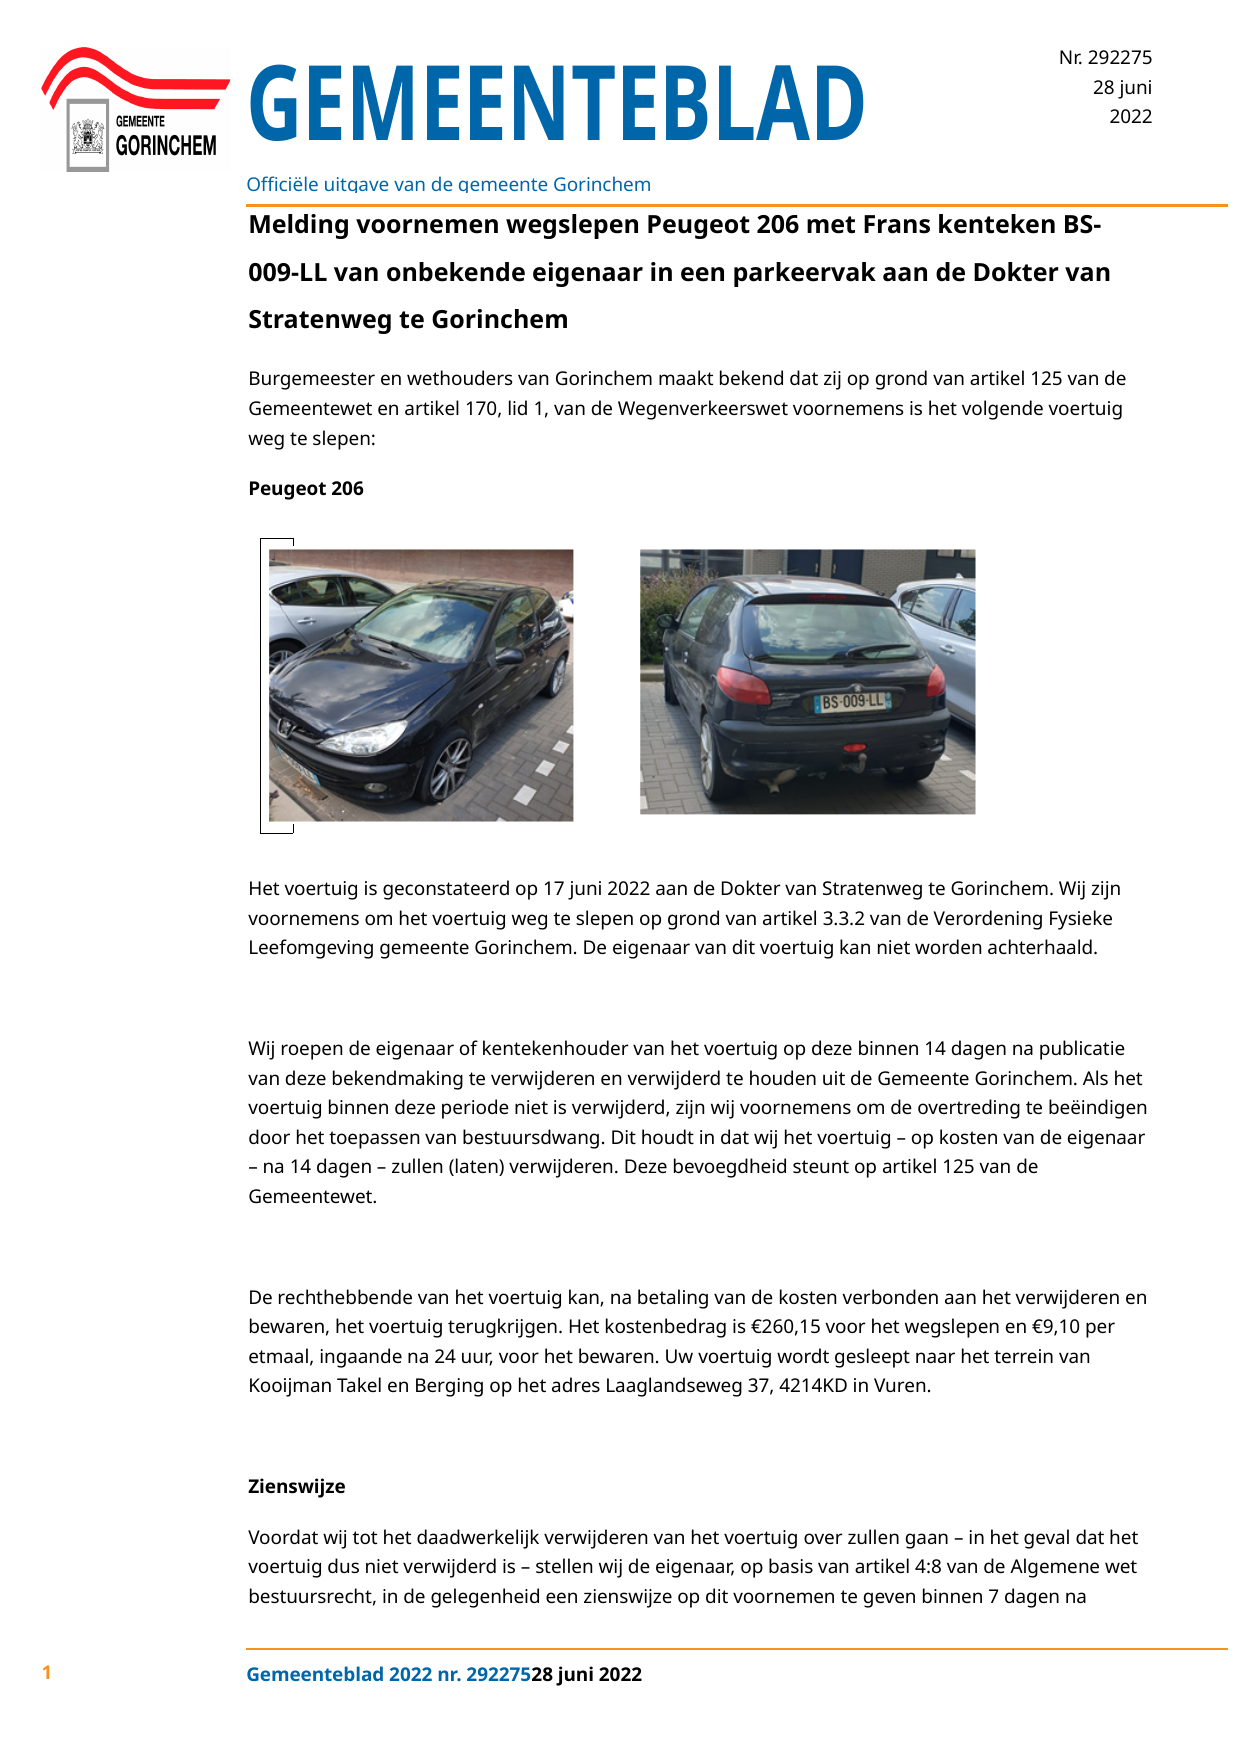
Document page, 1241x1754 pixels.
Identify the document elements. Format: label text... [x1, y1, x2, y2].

picture [268, 546, 978, 824]
picture [41, 47, 231, 172]
text Wij roepen de eigenaar of kentekenhouder van het voertuig op deze binnen 14 dagen na publicatie van deze bekendmaking te verwijderen en verwijderd te houden uit de Gemeente Gorinchem. Als het voertuig binnen deze periode niet is verwijderd, zijn wij voornemens om de overtreding te beëindigen door het toepassen van bestuursdwang. Dit houdt in dat wij het voertuig – op kosten van de eigenaar – na 14 dagen – zullen (laten) verwijderen. Deze bevoegdheid steunt op artikel 125 van de Gemeentewet. [248, 1035, 1152, 1209]
text Burgemeester en wethouders van Gorinchem maakt bekend dat zij op grond van artikel 125 van de Gemeentewet en artikel 170, lid 1, van de Wegenverkeerswet voornemens is het volgende voertuig weg te slepen: [248, 366, 1152, 450]
text De rechthebbende van het voertuig kan, na betaling van de kosten verbonden aan het verwijderen en bewaren, het voertuig terugkrijgen. Het kostenbedrag is €260,15 voor het wegslepen en €9,10 per etmaal, ingaande na 24 uur, voor het bewaren. Uw voertuig wordt gesleept naar het terrein van Kooijman Takel en Berging op het adres Laaglandseweg 37, 4214KD in Vuren. [248, 1284, 1152, 1398]
text Peugeot 206 [248, 475, 1152, 501]
text Voordat wij tot het daadwerkelijk verwijderen van het voertuig over zullen gaan – in het geval dat het voertuig dus niet verwijderd is – stellen wij de eigenaar, op basis van artikel 4:8 van de Algemene wet bestuursrecht, in de gelegenheid een zienswijze op dit voornemen te geven binnen 7 dagen na [248, 1524, 1152, 1609]
text Melding voornemen wegslepen Peugeot 206 met Frans kenteken BS-009-LL van onbekende eigenaar in een parkeervak aan de Dokter van Stratenweg te Gorinchem [248, 207, 1152, 336]
text Het voertuig is geconstateerd op 17 juni 2022 aan de Dokter van Stratenweg te Gorinchem. Wij zijn voornemens om het voertuig weg te slepen op grond van artikel 3.3.2 van de Verordening Fysieke Leefomgeving gemeente Gorinchem. De eigenaar van dit voertuig kan niet worden achterhaald. [248, 875, 1152, 960]
text Zienswijze [248, 1473, 1152, 1499]
